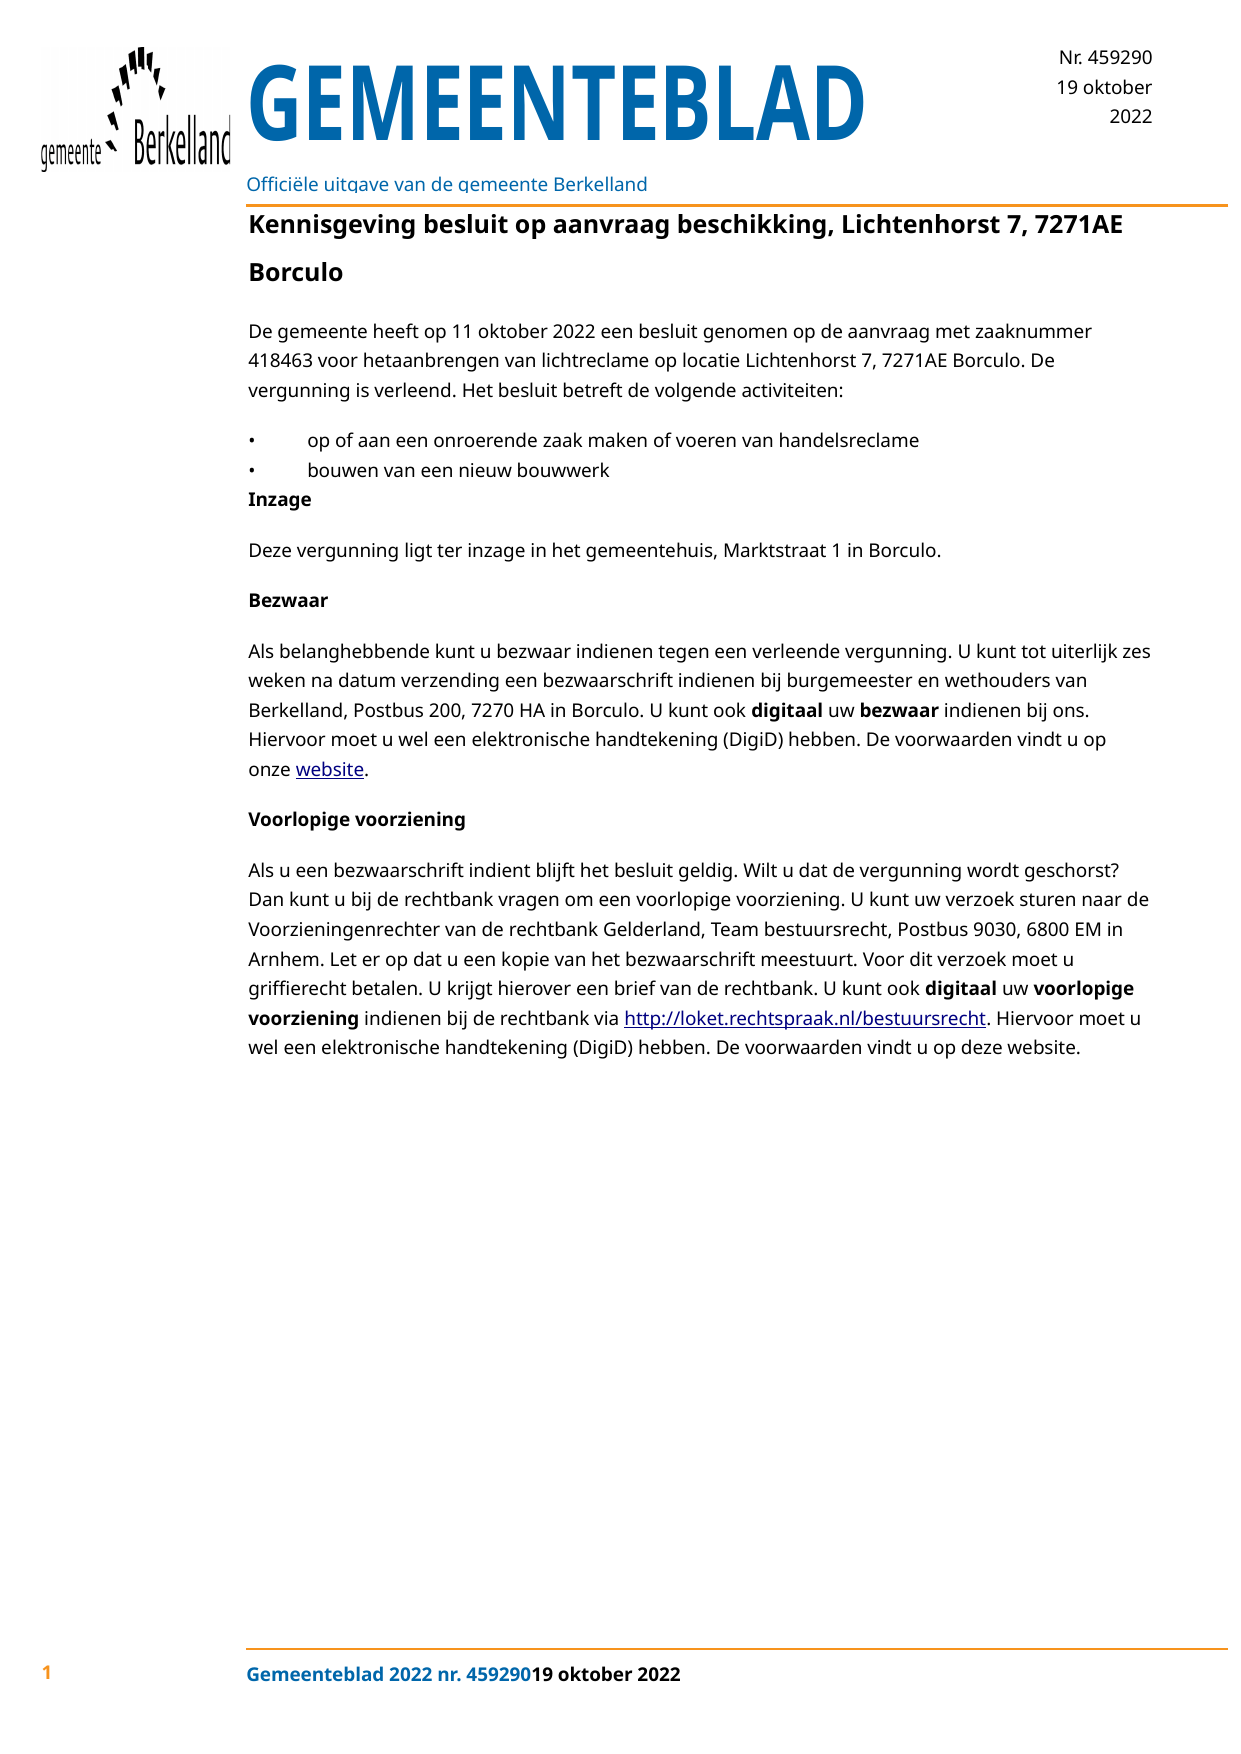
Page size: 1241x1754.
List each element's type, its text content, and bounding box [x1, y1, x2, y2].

text Als u een bezwaarschrift indient blijft het besluit geldig. Wilt u dat de vergunning wordt geschorst? Dan kunt u bij de rechtbank vragen om een voorlopige voorziening. U kunt uw verzoek sturen naar de Voorzieningenrechter van de rechtbank Gelderland, Team bestuursrecht, Postbus 9030, 6800 EM in Arnhem. Let er op dat u een kopie van het bezwaarschrift meestuurt. Voor dit verzoek moet u griffierecht betalen. U krijgt hierover een brief van de rechtbank. U kunt ook digitaal uw voorlopige voorziening indienen bij de rechtbank via http://loket.rechtspraak.nl/bestuursrecht. Hiervoor moet u wel een elektronische handtekening (DigiD) hebben. De voorwaarden vindt u op deze website. [248, 857, 1152, 1060]
text Inzage [248, 487, 1152, 512]
text Kennisgeving besluit op aanvraag beschikking, Lichtenhorst 7, 7271AE Borculo [248, 207, 1152, 288]
text De gemeente heeft op 11 oktober 2022 een besluit genomen op de aanvraag met zaaknummer 418463 voor hetaanbrengen van lichtreclame op locatie Lichtenhorst 7, 7271AE Borculo. De vergunning is verleend. Het besluit betreft de volgende activiteiten: [248, 318, 1152, 403]
text Deze vergunning ligt ter inzage in het gemeentehuis, Marktstraat 1 in Borculo. [248, 537, 1152, 563]
text Bezwaar [248, 587, 1152, 613]
picture [41, 47, 231, 172]
text Als belanghebbende kunt u bezwaar indienen tegen een verleende vergunning. U kunt tot uiterlijk zes weken na datum verzending een bezwaarschrift indienen bij burgemeester en wethouders van Berkelland, Postbus 200, 7270 HA in Borculo. U kunt ook digitaal uw bezwaar indienen bij ons. Hiervoor moet u wel een elektronische handtekening (DigiD) hebben. De voorwaarden vindt u op onze website. [248, 638, 1152, 782]
list op of aan een onroerende zaak maken of voeren van handelsreclame [248, 427, 1152, 453]
list bouwen van een nieuw bouwwerk [248, 457, 1152, 483]
text Voorlopige voorziening [248, 807, 1152, 832]
